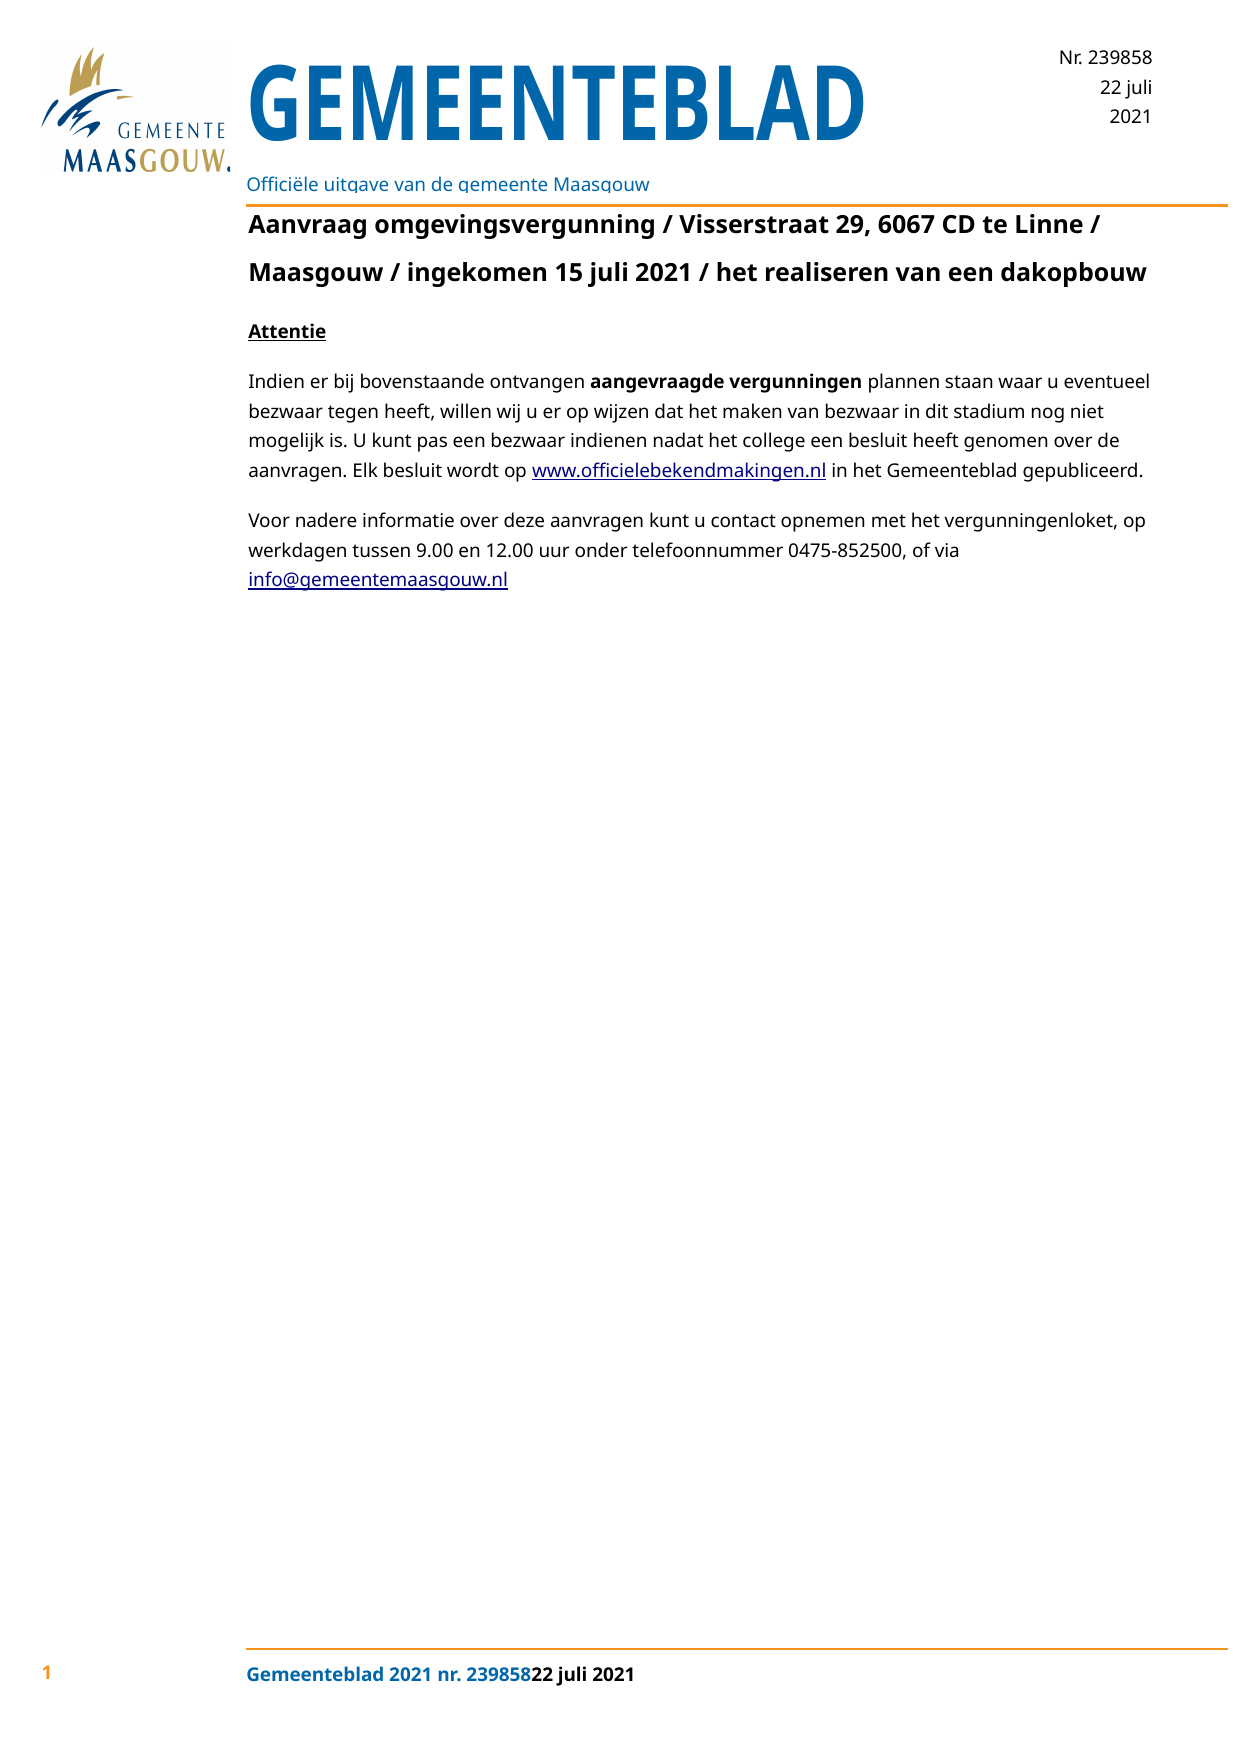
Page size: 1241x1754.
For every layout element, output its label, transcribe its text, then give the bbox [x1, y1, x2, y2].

text Voor nadere informatie over deze aanvragen kunt u contact opnemen met het vergunningenloket, op werkdagen tussen 9.00 en 12.00 uur onder telefoonnummer 0475-852500, of via info@gemeentemaasgouw.nl [248, 507, 1152, 592]
text Attentie [248, 318, 1152, 344]
text Indien er bij bovenstaande ontvangen aangevraagde vergunningen plannen staan waar u eventueel bezwaar tegen heeft, willen wij u er op wijzen dat het maken van bezwaar in dit stadium nog niet mogelijk is. U kunt pas een bezwaar indienen nadat het college een besluit heeft genomen over de aanvragen. Elk besluit wordt op www.officielebekendmakingen.nl in het Gemeenteblad gepubliceerd. [248, 368, 1152, 483]
picture [41, 47, 231, 172]
text Aanvraag omgevingsvergunning / Visserstraat 29, 6067 CD te Linne / Maasgouw / ingekomen 15 juli 2021 / het realiseren van een dakopbouw [248, 207, 1152, 288]
